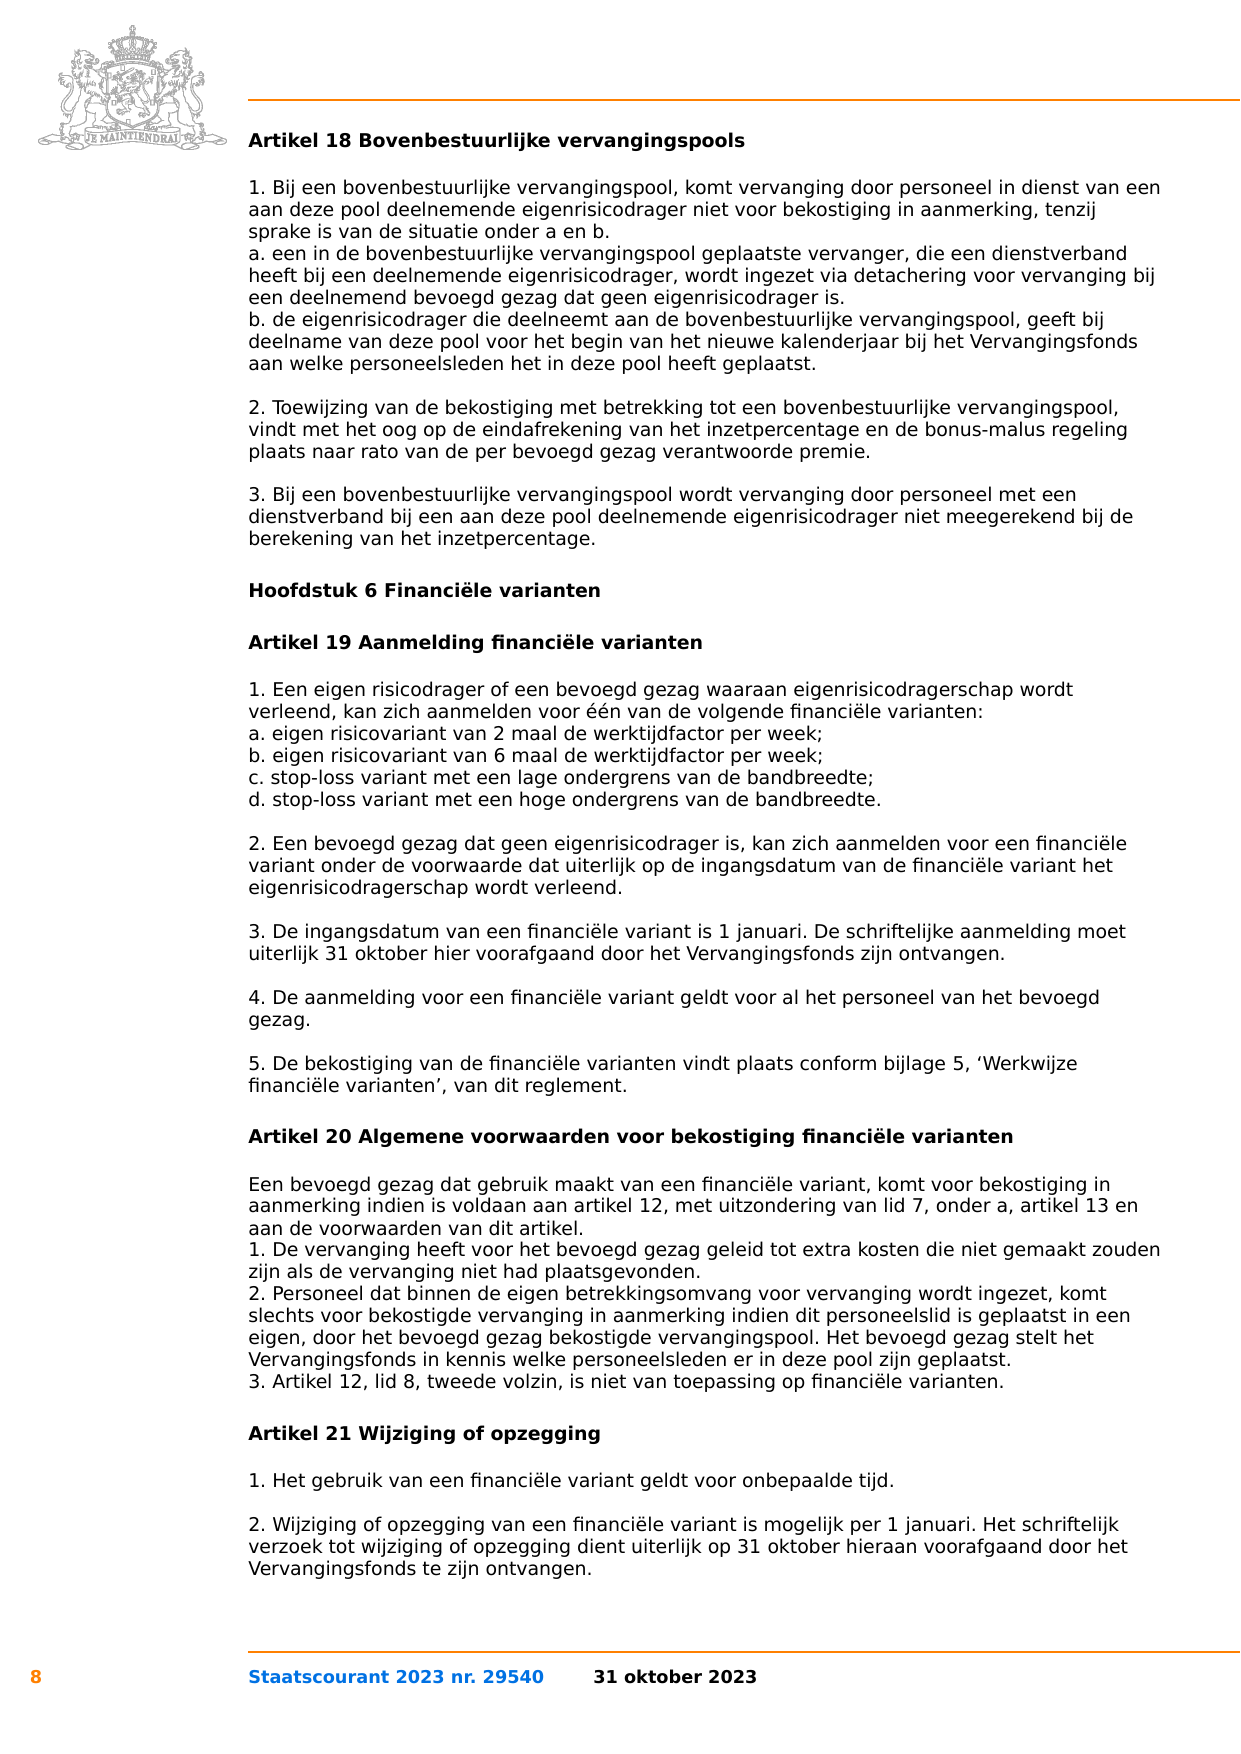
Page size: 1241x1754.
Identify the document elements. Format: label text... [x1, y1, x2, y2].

subtitle Artikel 20 Algemene voorwaarden voor bekostiging financiële varianten [248, 1126, 1163, 1148]
text 3. Bij een bovenbestuurlijke vervangingspool wordt vervanging door personeel met een dienstverband bij een aan deze pool deelnemende eigenrisicodrager niet meegerekend bij de berekening van het inzetpercentage. [248, 484, 1163, 550]
text 1. Het gebruik van een financiële variant geldt voor onbepaalde tijd. [248, 1470, 1163, 1492]
text 4. De aanmelding voor een financiële variant geldt voor al het personeel van het bevoegd gezag. [248, 987, 1163, 1031]
text 2. Een bevoegd gezag dat geen eigenrisicodrager is, kan zich aanmelden voor een financiële variant onder de voorwaarde dat uiterlijk op de ingangsdatum van de financiële variant het eigenrisicodragerschap wordt verleend. [248, 833, 1163, 899]
text Een bevoegd gezag dat gebruik maakt van een financiële variant, komt voor bekostiging in aanmerking indien is voldaan aan artikel 12, met uitzondering van lid 7, onder a, artikel 13 en aan de voorwaarden van dit artikel. [248, 1173, 1163, 1239]
text d. stop-loss variant met een hoge ondergrens van de bandbreedte. [248, 789, 1163, 811]
text 2. Personeel dat binnen de eigen betrekkingsomvang voor vervanging wordt ingezet, komt slechts voor bekostigde vervanging in aanmerking indien dit personeelslid is geplaatst in een eigen, door het bevoegd gezag bekostigde vervangingspool. Het bevoegd gezag stelt het Vervangingsfonds in kennis welke personeelsleden er in deze pool zijn geplaatst. [248, 1283, 1163, 1371]
subtitle Artikel 19 Aanmelding financiële varianten [248, 632, 1163, 654]
text 2. Wijziging of opzegging van een financiële variant is mogelijk per 1 januari. Het schriftelijk verzoek tot wijziging of opzegging dient uiterlijk op 31 oktober hieraan voorafgaand door het Vervangingsfonds te zijn ontvangen. [248, 1514, 1163, 1580]
text a. eigen risicovariant van 2 maal de werktijdfactor per week; [248, 723, 1163, 745]
subtitle Artikel 21 Wijziging of opzegging [248, 1423, 1163, 1445]
text 1. De vervanging heeft voor het bevoegd gezag geleid tot extra kosten die niet gemaakt zouden zijn als de vervanging niet had plaatsgevonden. [248, 1239, 1163, 1283]
text b. eigen risicovariant van 6 maal de werktijdfactor per week; [248, 745, 1163, 767]
text 3. Artikel 12, lid 8, tweede volzin, is niet van toepassing op financiële varianten. [248, 1371, 1163, 1393]
text 2. Toewijzing van de bekostiging met betrekking tot een bovenbestuurlijke vervangingspool, vindt met het oog op de eindafrekening van het inzetpercentage en de bonus-malus regeling plaats naar rato van de per bevoegd gezag verantwoorde premie. [248, 397, 1163, 462]
text 1. Een eigen risicodrager of een bevoegd gezag waaraan eigenrisicodragerschap wordt verleend, kan zich aanmelden voor één van de volgende financiële varianten: [248, 679, 1163, 723]
text a. een in de bovenbestuurlijke vervangingspool geplaatste vervanger, die een dienstverband heeft bij een deelnemende eigenrisicodrager, wordt ingezet via detachering voor vervanging bij een deelnemend bevoegd gezag dat geen eigenrisicodrager is. [248, 243, 1163, 309]
subtitle Artikel 18 Bovenbestuurlijke vervangingspools [248, 130, 1163, 152]
text c. stop-loss variant met een lage ondergrens van de bandbreedte; [248, 767, 1163, 789]
text 1. Bij een bovenbestuurlijke vervangingspool, komt vervanging door personeel in dienst van een aan deze pool deelnemende eigenrisicodrager niet voor bekostiging in aanmerking, tenzij sprake is van de situatie onder a en b. [248, 177, 1163, 243]
text b. de eigenrisicodrager die deelneemt aan de bovenbestuurlijke vervangingspool, geeft bij deelname van deze pool voor het begin van het nieuwe kalenderjaar bij het Vervangingsfonds aan welke personeelsleden het in deze pool heeft geplaatst. [248, 309, 1163, 375]
picture [38, 25, 227, 150]
subtitle Hoofdstuk 6 Financiële varianten [248, 580, 1163, 602]
text 5. De bekostiging van de financiële varianten vindt plaats conform bijlage 5, ‘Werkwijze financiële varianten’, van dit reglement. [248, 1052, 1163, 1096]
text 3. De ingangsdatum van een financiële variant is 1 januari. De schriftelijke aanmelding moet uiterlijk 31 oktober hier voorafgaand door het Vervangingsfonds zijn ontvangen. [248, 921, 1163, 965]
